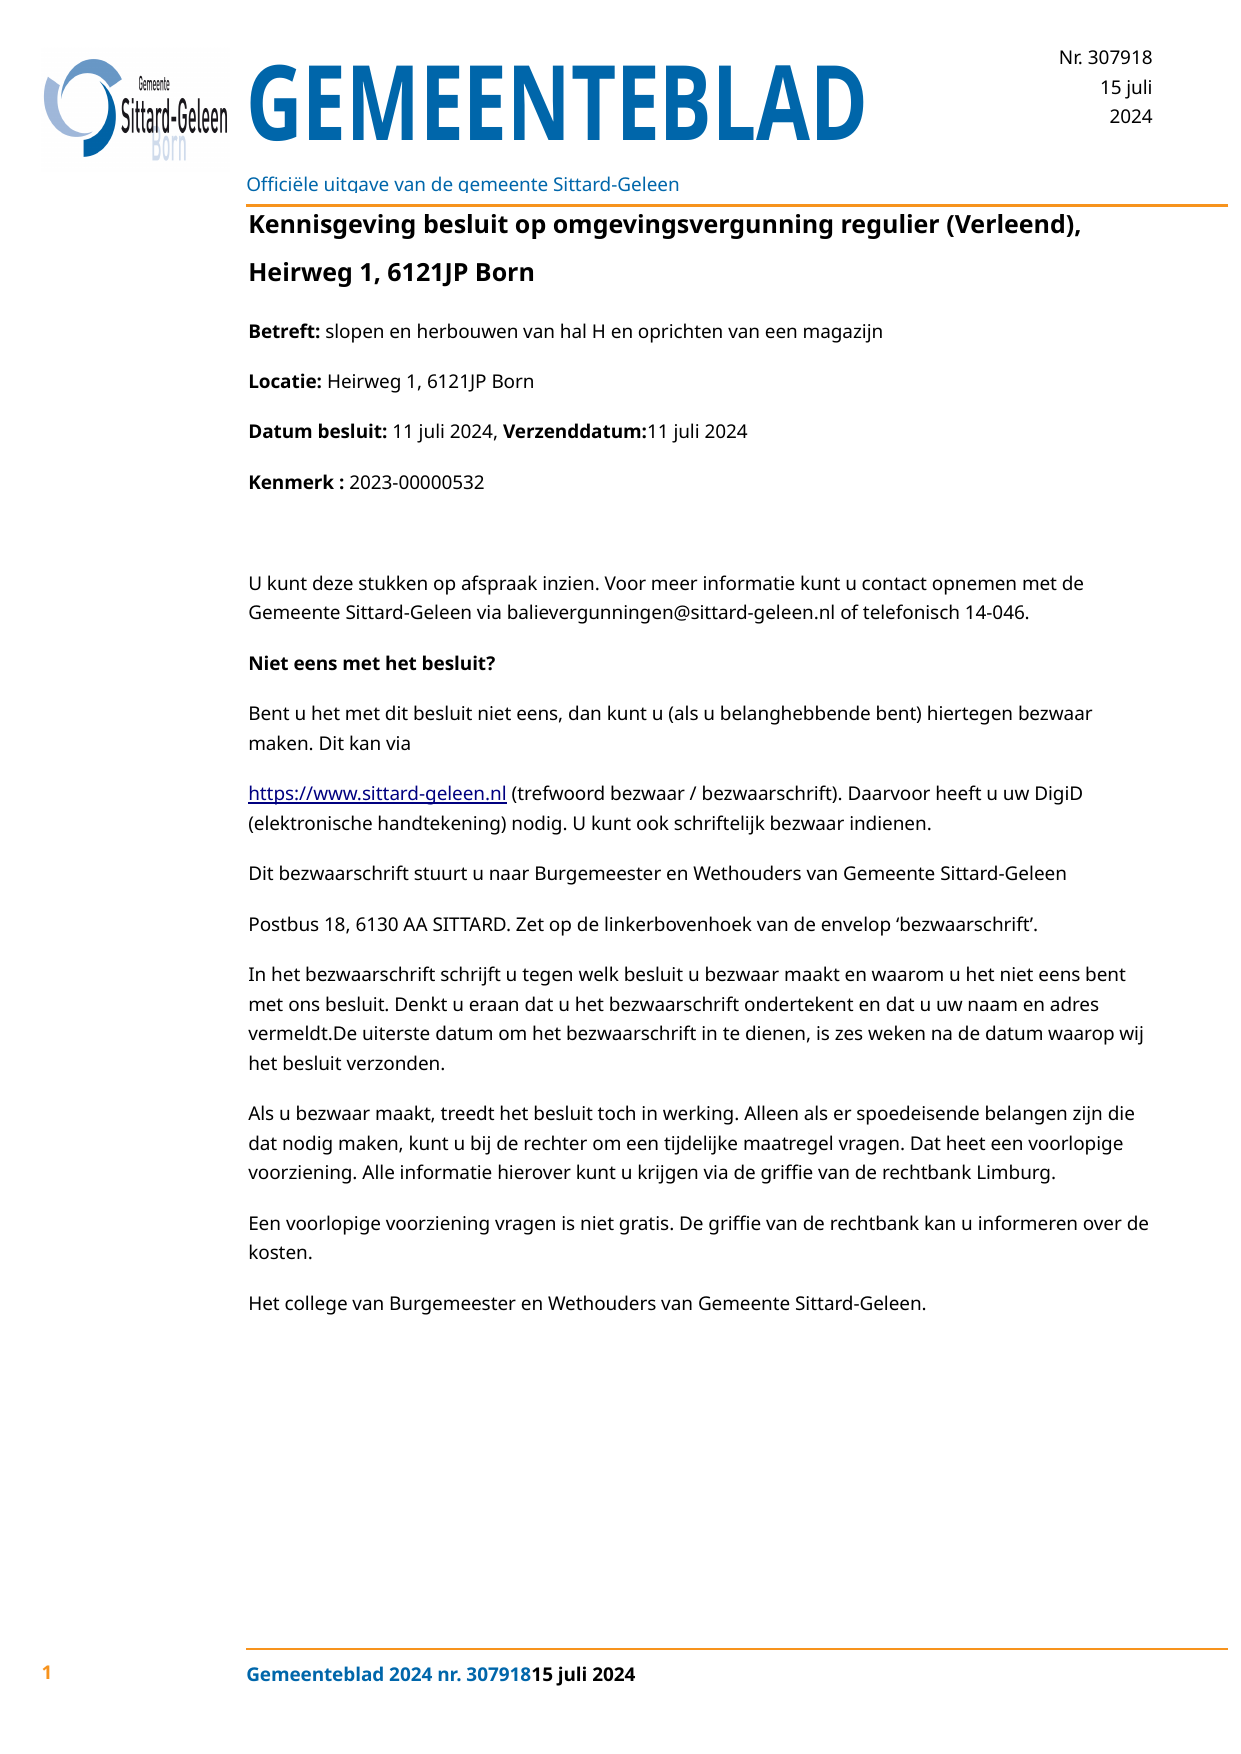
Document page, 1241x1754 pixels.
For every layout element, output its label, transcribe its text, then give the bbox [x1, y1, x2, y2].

text https://www.sittard-geleen.nl (trefwoord bezwaar / bezwaarschrift). Daarvoor heeft u uw DigiD (elektronische handtekening) nodig. U kunt ook schriftelijk bezwaar indienen. [248, 780, 1152, 836]
text Dit bezwaarschrift stuurt u naar Burgemeester en Wethouders van Gemeente Sittard-Geleen [248, 860, 1152, 886]
text U kunt deze stukken op afspraak inzien. Voor meer informatie kunt u contact opnemen met de Gemeente Sittard-Geleen via balievergunningen@sittard-geleen.nl of telefonisch 14-046. [248, 570, 1152, 625]
text Een voorlopige voorziening vragen is niet gratis. De griffie van de rechtbank kan u informeren over de kosten. [248, 1210, 1152, 1265]
text Postbus 18, 6130 AA SITTARD. Zet op de linkerbovenhoek van de envelop ‘bezwaarschrift’. [248, 911, 1152, 937]
text Datum besluit: 11 juli 2024, Verzenddatum:11 juli 2024 [248, 419, 1152, 444]
picture [41, 47, 231, 172]
text Als u bezwaar maakt, treedt het besluit toch in werking. Alleen als er spoedeisende belangen zijn die dat nodig maken, kunt u bij de rechter om een tijdelijke maatregel vragen. Dat heet een voorlopige voorziening. Alle informatie hierover kunt u krijgen via de griffie van de rechtbank Limburg. [248, 1100, 1152, 1185]
text Niet eens met het besluit? [248, 650, 1152, 676]
text Kenmerk : 2023-00000532 [248, 469, 1152, 495]
text In het bezwaarschrift schrijft u tegen welk besluit u bezwaar maakt en waarom u het niet eens bent met ons besluit. Denkt u eraan dat u het bezwaarschrift ondertekent en dat u uw naam en adres vermeldt.De uiterste datum om het bezwaarschrift in te dienen, is zes weken na de datum waarop wij het besluit verzonden. [248, 961, 1152, 1076]
text Het college van Burgemeester en Wethouders van Gemeente Sittard-Geleen. [248, 1290, 1152, 1316]
text Kennisgeving besluit op omgevingsvergunning regulier (Verleend), Heirweg 1, 6121JP Born [248, 207, 1152, 288]
text Bent u het met dit besluit niet eens, dan kunt u (als u belanghebbende bent) hiertegen bezwaar maken. Dit kan via [248, 700, 1152, 756]
text Betreft: slopen en herbouwen van hal H en oprichten van een magazijn [248, 318, 1152, 344]
text Locatie: Heirweg 1, 6121JP Born [248, 368, 1152, 394]
